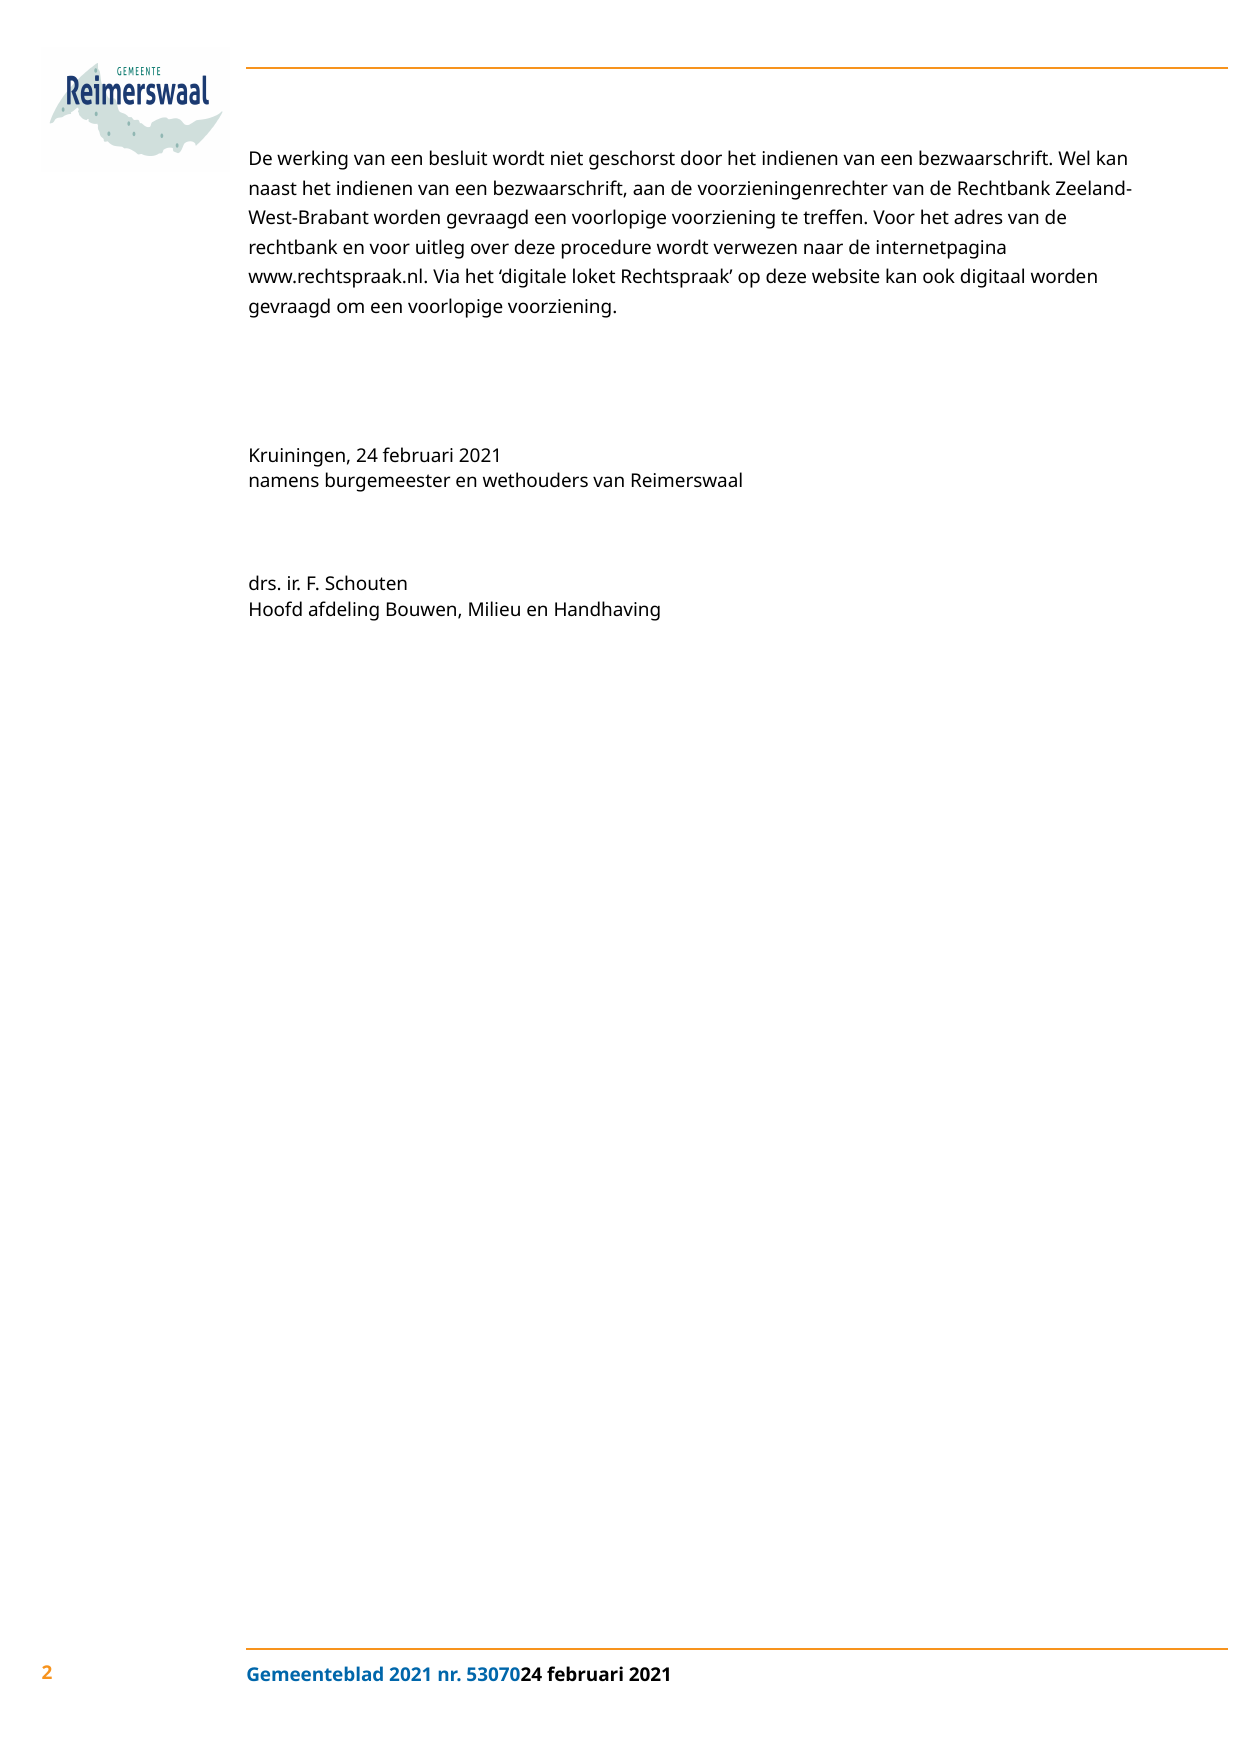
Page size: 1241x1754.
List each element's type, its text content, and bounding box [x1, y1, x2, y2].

text Kruiningen, 24 februari 2021 [248, 442, 1152, 467]
text namens burgemeester en wethouders van Reimerswaal [248, 467, 1152, 493]
picture [41, 47, 231, 172]
text De werking van een besluit wordt niet geschorst door het indienen van een bezwaarschrift. Wel kan naast het indienen van een bezwaarschrift, aan de voorzieningenrechter van de Rechtbank Zeeland-West-Brabant worden gevraagd een voorlopige voorziening te treffen. Voor het adres van de rechtbank en voor uitleg over deze procedure wordt verwezen naar de internetpagina www.rechtspraak.nl. Via het ‘digitale loket Rechtspraak’ op deze website kan ook digitaal worden gevraagd om een voorlopige voorziening. [248, 145, 1152, 319]
text drs. ir. F. Schouten [248, 570, 1152, 596]
text Hoofd afdeling Bouwen, Milieu en Handhaving [248, 596, 1152, 622]
